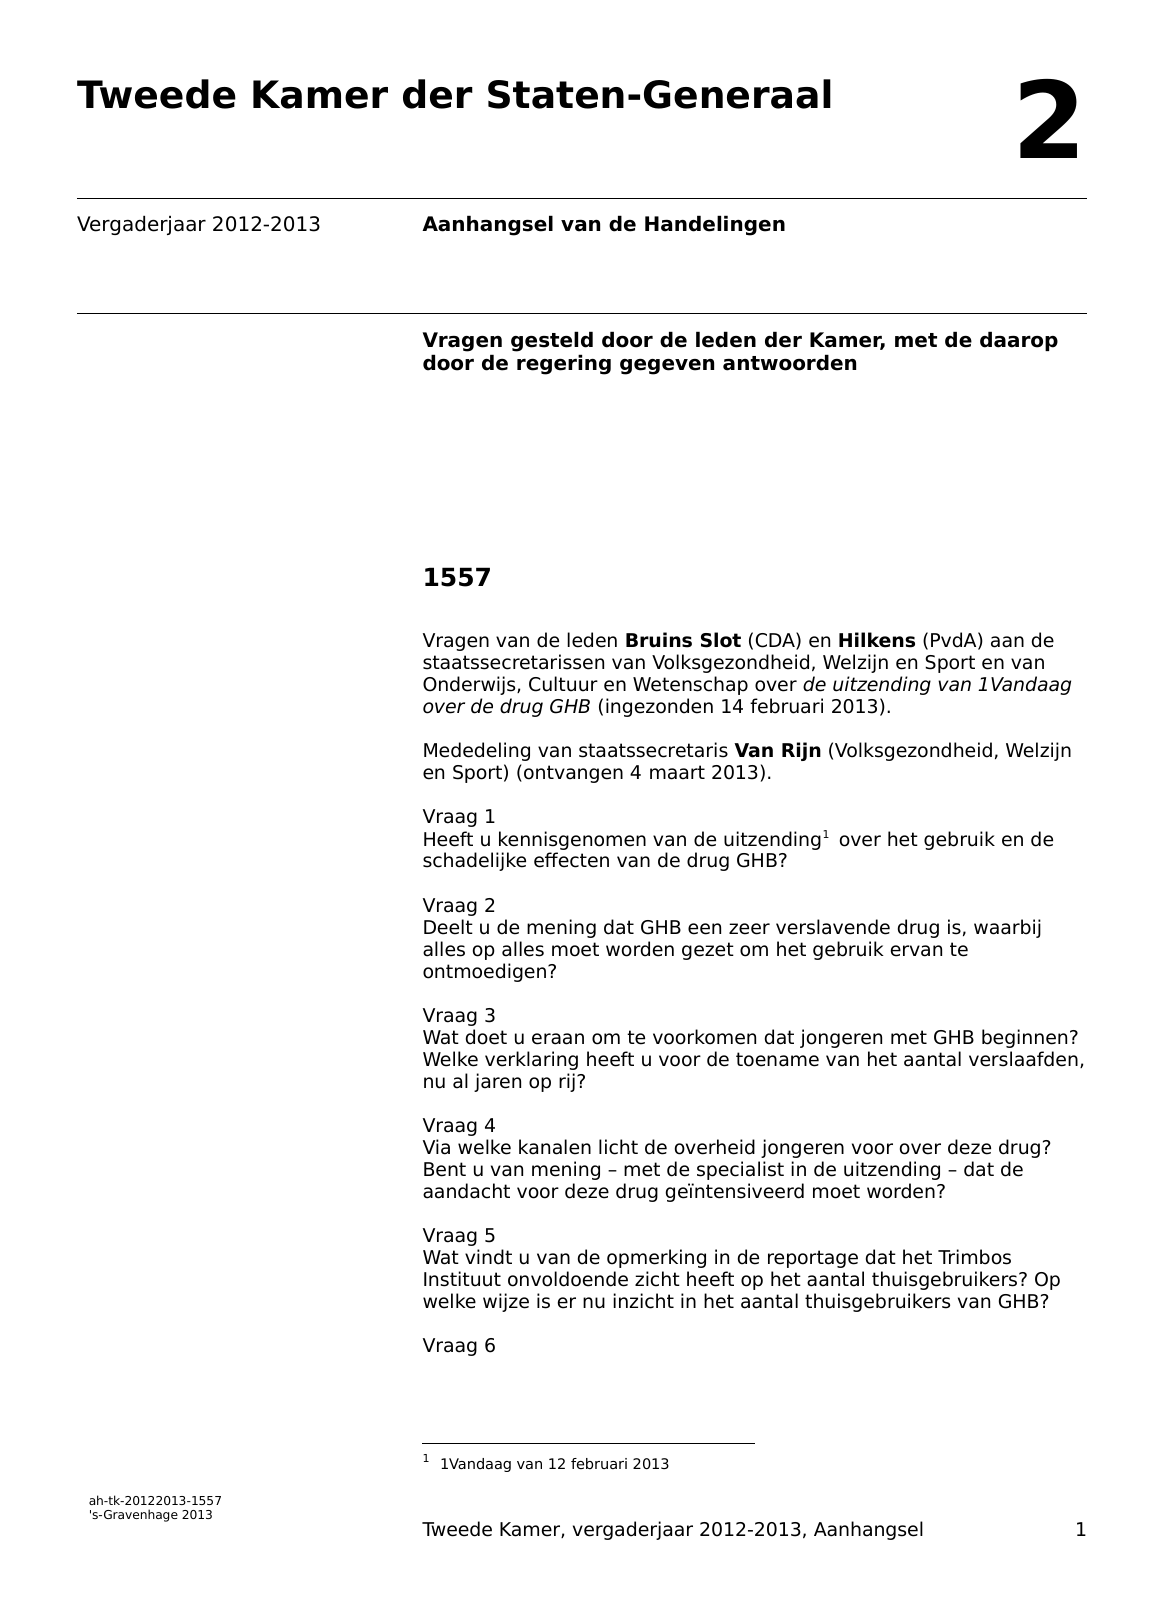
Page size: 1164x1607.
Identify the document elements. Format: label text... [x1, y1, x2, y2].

table_header Tweede Kamer der Staten-Generaal [77, 59, 886, 198]
text Vraag 1 [422, 806, 1087, 828]
table_cell Vergaderjaar 2012-2013 [77, 199, 422, 313]
text 1557 [422, 563, 1087, 592]
text Heeft u kennisgenomen van de uitzending over het gebruik en de schadelijke effecten van de drug GHB? [422, 828, 1087, 872]
text Vraag 4 [422, 1115, 1087, 1137]
text Wat vindt u van de opmerking in de reportage dat het Trimbos Instituut onvoldoende zicht heeft op het aantal thuisgebruikers? Op welke wijze is er nu inzicht in het aantal thuisgebruikers van GHB? [422, 1247, 1087, 1313]
text Deelt u de mening dat GHB een zeer verslavende drug is, waarbij alles op alles moet worden gezet om het gebruik ervan te ontmoedigen? [422, 917, 1087, 982]
text Wat doet u eraan om te voorkomen dat jongeren met GHB beginnen? Welke verklaring heeft u voor de toename van het aantal verslaafden, nu al jaren op rij? [422, 1027, 1087, 1093]
text Via welke kanalen licht de overheid jongeren voor over deze drug? Bent u van mening – met de specialist in de uitzending – dat de aandacht voor deze drug geïntensiveerd moet worden? [422, 1137, 1087, 1203]
text ah-tk-20122013-1557 [88, 1494, 323, 1508]
table_header 2 [886, 59, 1087, 198]
text 1Vandaag van 12 februari 2013 [422, 1452, 1087, 1474]
table_cell [77, 314, 422, 375]
text Mededeling van staatssecretaris Van Rijn (Volksgezondheid, Welzijn en Sport) (ontvangen 4 maart 2013). [422, 740, 1087, 784]
text Vraag 5 [422, 1225, 1087, 1247]
text Vraag 2 [422, 894, 1087, 917]
text Vraag 3 [422, 1005, 1087, 1027]
text Vragen van de leden Bruins Slot (CDA) en Hilkens (PvdA) aan de staatssecretarissen van Volksgezondheid, Welzijn en Sport en van Onderwijs, Cultuur en Wetenschap over de uitzending van 1Vandaag over de drug GHB (ingezonden 14 februari 2013). [422, 630, 1087, 718]
table_cell Vragen gesteld door de leden der Kamer, met de daarop door de regering gegeven antwoorden [422, 314, 1087, 375]
text 's-Gravenhage 2013 [88, 1508, 323, 1522]
table_cell Aanhangsel van de Handelingen [422, 199, 1087, 313]
text Vraag 6 [422, 1335, 1087, 1357]
